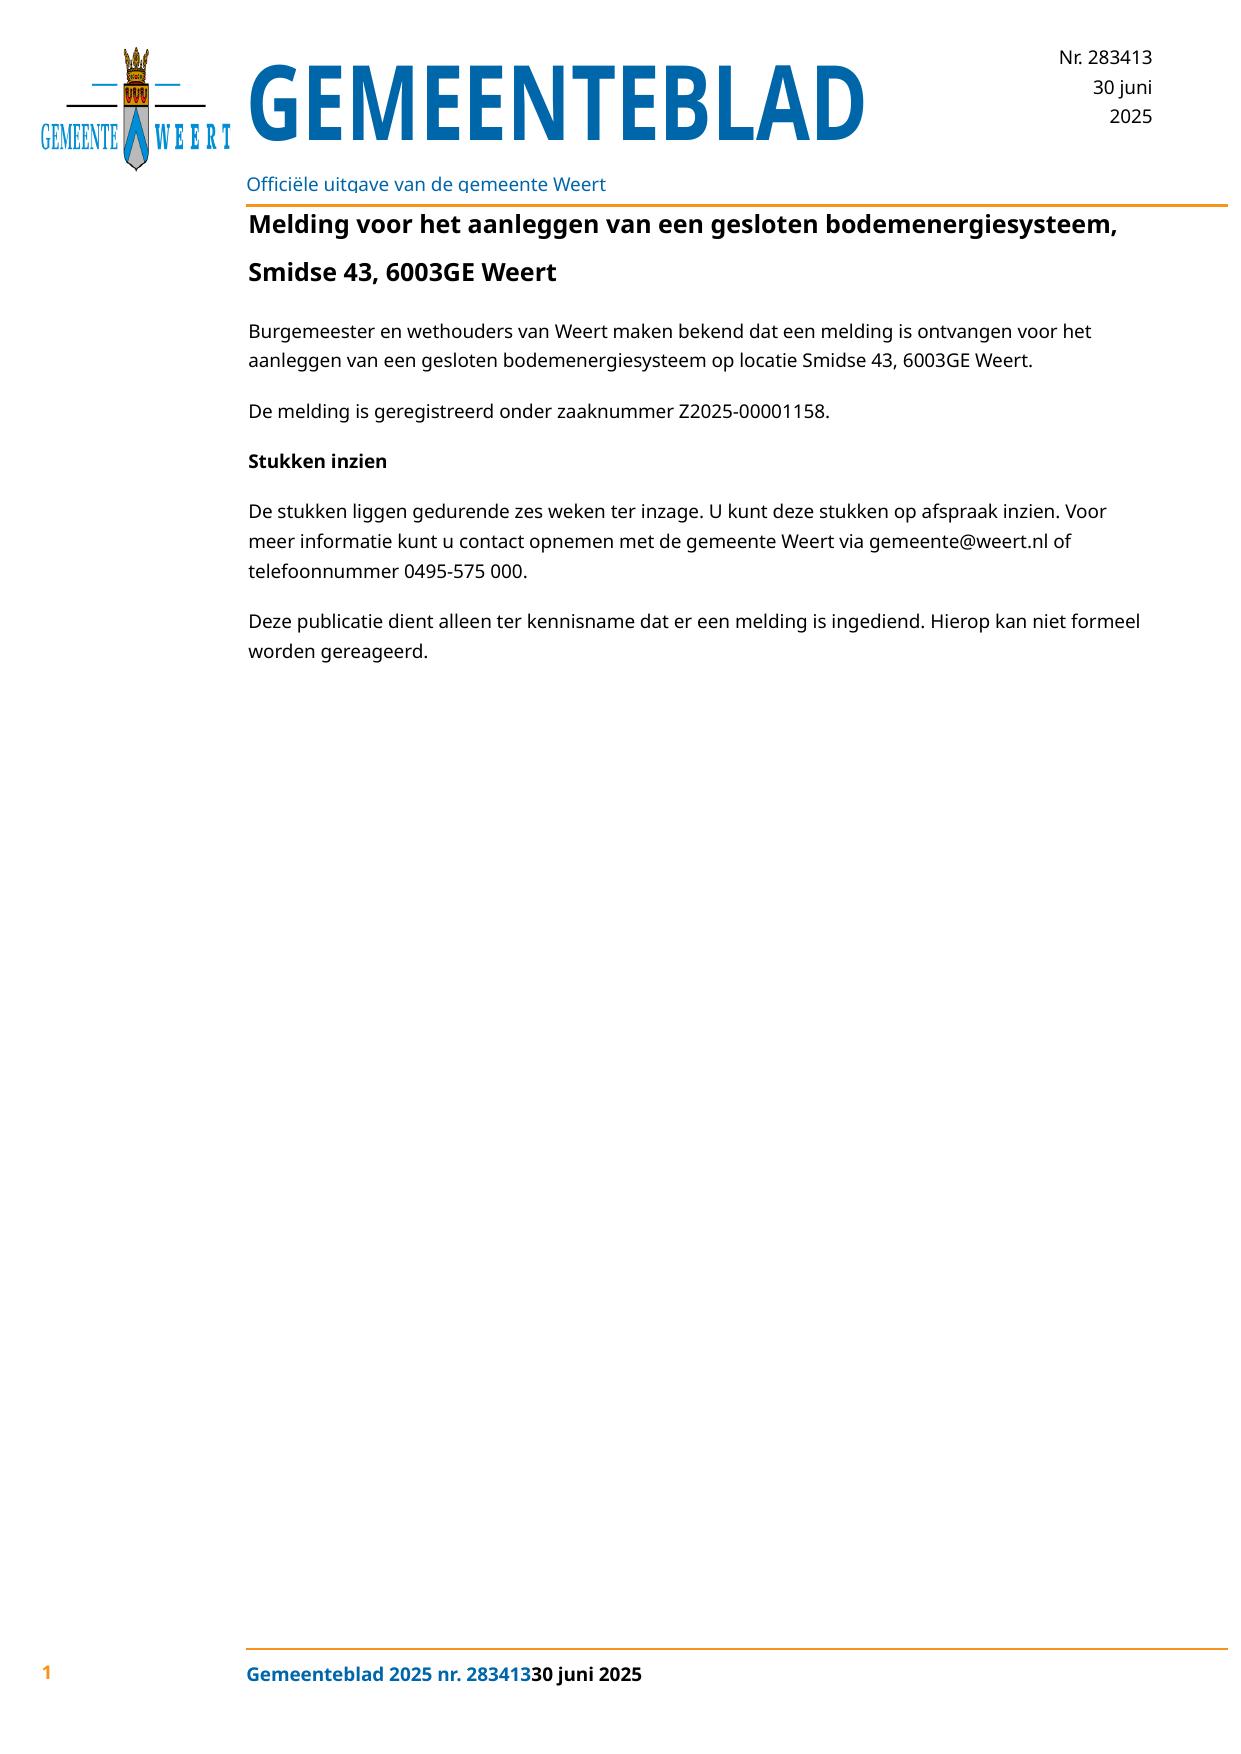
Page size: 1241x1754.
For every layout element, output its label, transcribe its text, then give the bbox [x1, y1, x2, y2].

text Burgemeester en wethouders van Weert maken bekend dat een melding is ontvangen voor het aanleggen van een gesloten bodemenergiesysteem op locatie Smidse 43, 6003GE Weert. [248, 318, 1152, 373]
text De melding is geregistreerd onder zaaknummer Z2025-00001158. [248, 398, 1152, 424]
text Melding voor het aanleggen van een gesloten bodemenergiesysteem, Smidse 43, 6003GE Weert [248, 207, 1152, 288]
picture [41, 47, 231, 172]
text De stukken liggen gedurende zes weken ter inzage. U kunt deze stukken op afspraak inzien. Voor meer informatie kunt u contact opnemen met de gemeente Weert via gemeente@weert.nl of telefoonnummer 0495-575 000. [248, 499, 1152, 584]
text Stukken inzien [248, 448, 1152, 474]
text Deze publicatie dient alleen ter kennisname dat er een melding is ingediend. Hierop kan niet formeel worden gereageerd. [248, 608, 1152, 664]
